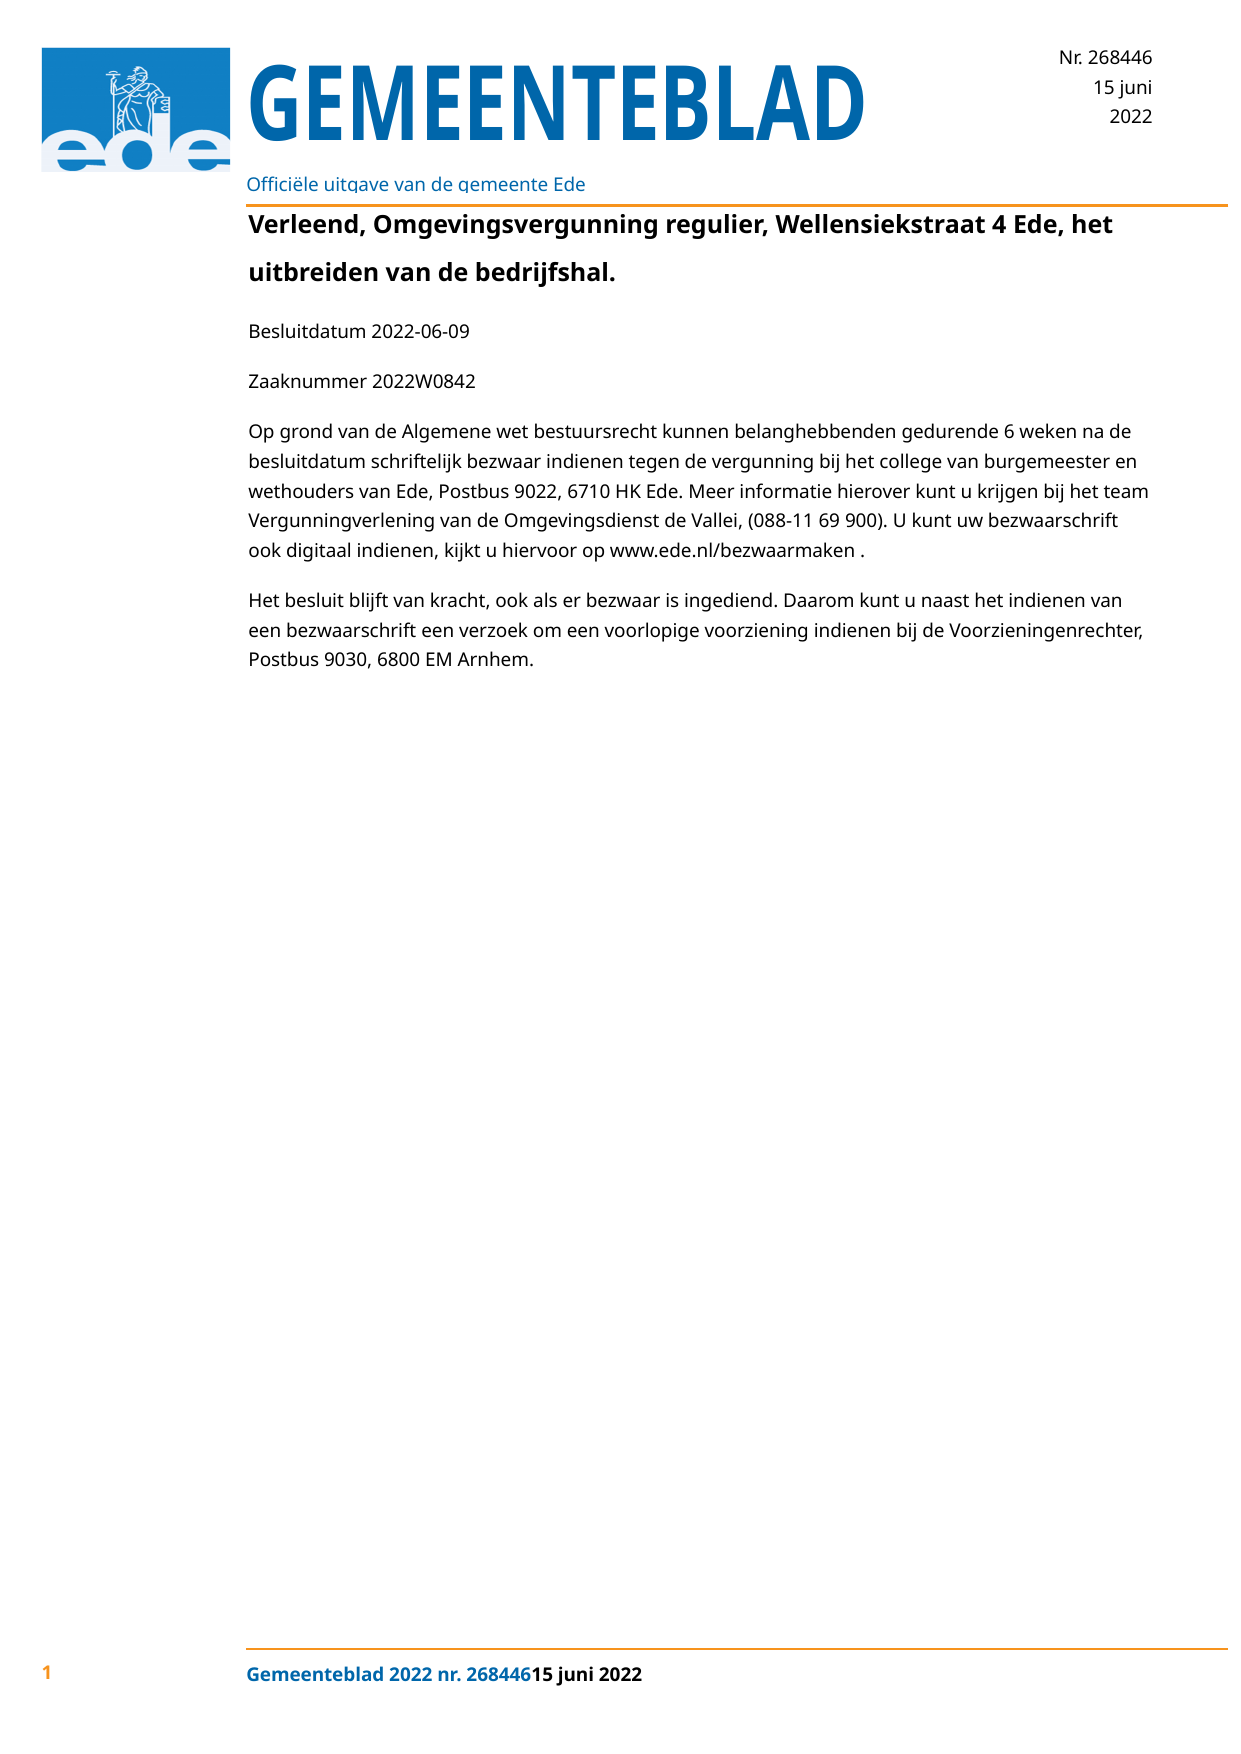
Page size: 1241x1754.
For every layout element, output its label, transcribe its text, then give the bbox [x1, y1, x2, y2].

text Het besluit blijft van kracht, ook als er bezwaar is ingediend. Daarom kunt u naast het indienen van een bezwaarschrift een verzoek om een voorlopige voorziening indienen bij de Voorzieningenrechter, Postbus 9030, 6800 EM Arnhem. [248, 587, 1152, 672]
picture [41, 47, 231, 172]
text Zaaknummer 2022W0842 [248, 368, 1152, 394]
text Besluitdatum 2022-06-09 [248, 318, 1152, 344]
text Op grond van de Algemene wet bestuursrecht kunnen belanghebbenden gedurende 6 weken na de besluitdatum schriftelijk bezwaar indienen tegen de vergunning bij het college van burgemeester en wethouders van Ede, Postbus 9022, 6710 HK Ede. Meer informatie hierover kunt u krijgen bij het team Vergunningverlening van de Omgevingsdienst de Vallei, (088-11 69 900). U kunt uw bezwaarschrift ook digitaal indienen, kijkt u hiervoor op www.ede.nl/bezwaarmaken . [248, 419, 1152, 563]
text Verleend, Omgevingsvergunning regulier, Wellensiekstraat 4 Ede, het uitbreiden van de bedrijfshal. [248, 207, 1152, 288]
